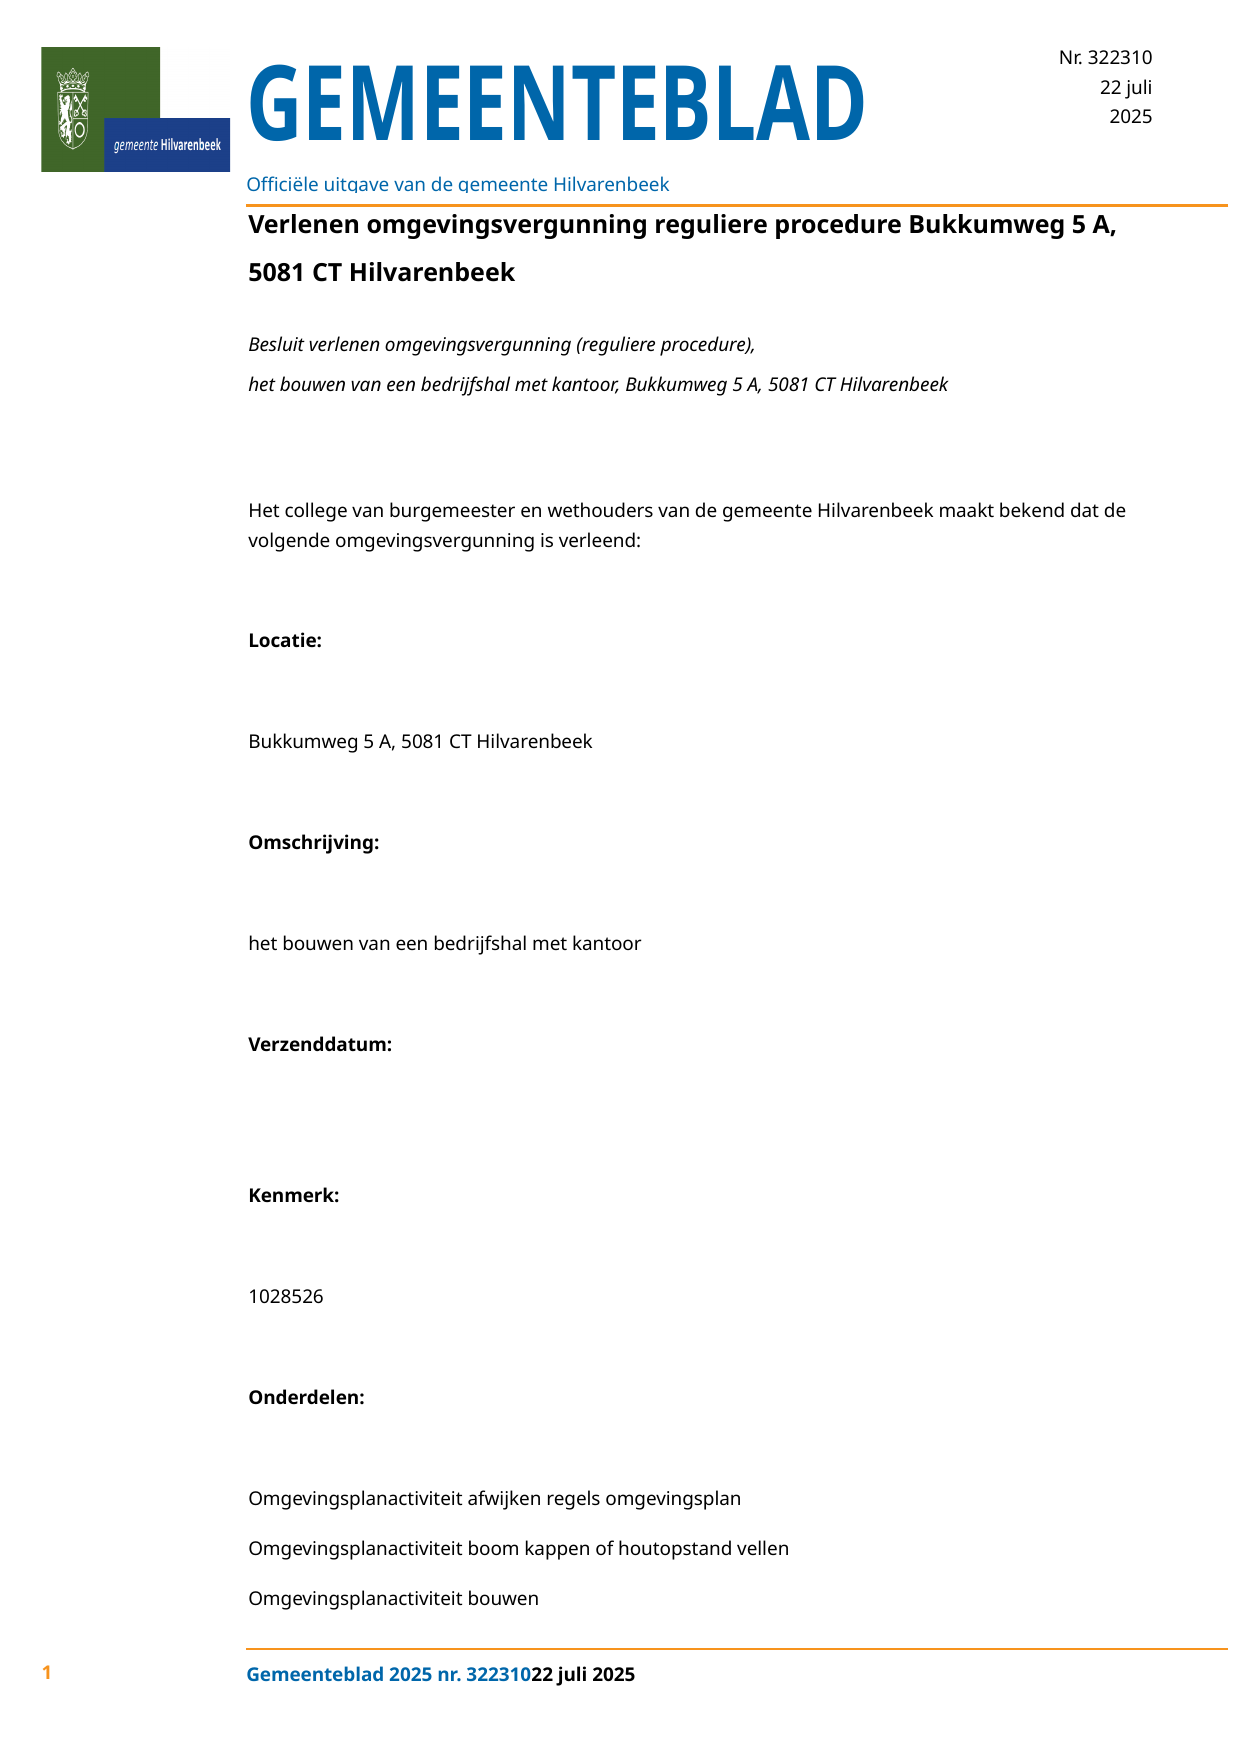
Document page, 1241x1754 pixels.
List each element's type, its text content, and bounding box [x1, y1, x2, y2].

text 1028526 [248, 1283, 1152, 1309]
text Verlenen omgevingsvergunning reguliere procedure Bukkumweg 5 A, 5081 CT Hilvarenbeek [248, 207, 1152, 288]
text Locatie: [248, 628, 1152, 653]
text het bouwen van een bedrijfshal met kantoor, Bukkumweg 5 A, 5081 CT Hilvarenbeek [248, 371, 1152, 396]
text Bukkumweg 5 A, 5081 CT Hilvarenbeek [248, 728, 1152, 754]
text Omgevingsplanactiviteit boom kappen of houtopstand vellen [248, 1535, 1152, 1561]
text Het college van burgemeester en wethouders van de gemeente Hilvarenbeek maakt bekend dat de volgende omgevingsvergunning is verleend: [248, 497, 1152, 553]
text Omschrijving: [248, 829, 1152, 855]
picture [41, 47, 231, 172]
text Besluit verlenen omgevingsvergunning (reguliere procedure), [248, 331, 1152, 357]
text Omgevingsplanactiviteit afwijken regels omgevingsplan [248, 1485, 1152, 1511]
text Verzenddatum: [248, 1031, 1152, 1057]
text Omgevingsplanactiviteit bouwen [248, 1586, 1152, 1611]
text Kenmerk: [248, 1182, 1152, 1208]
text het bouwen van een bedrijfshal met kantoor [248, 930, 1152, 956]
text Onderdelen: [248, 1384, 1152, 1410]
